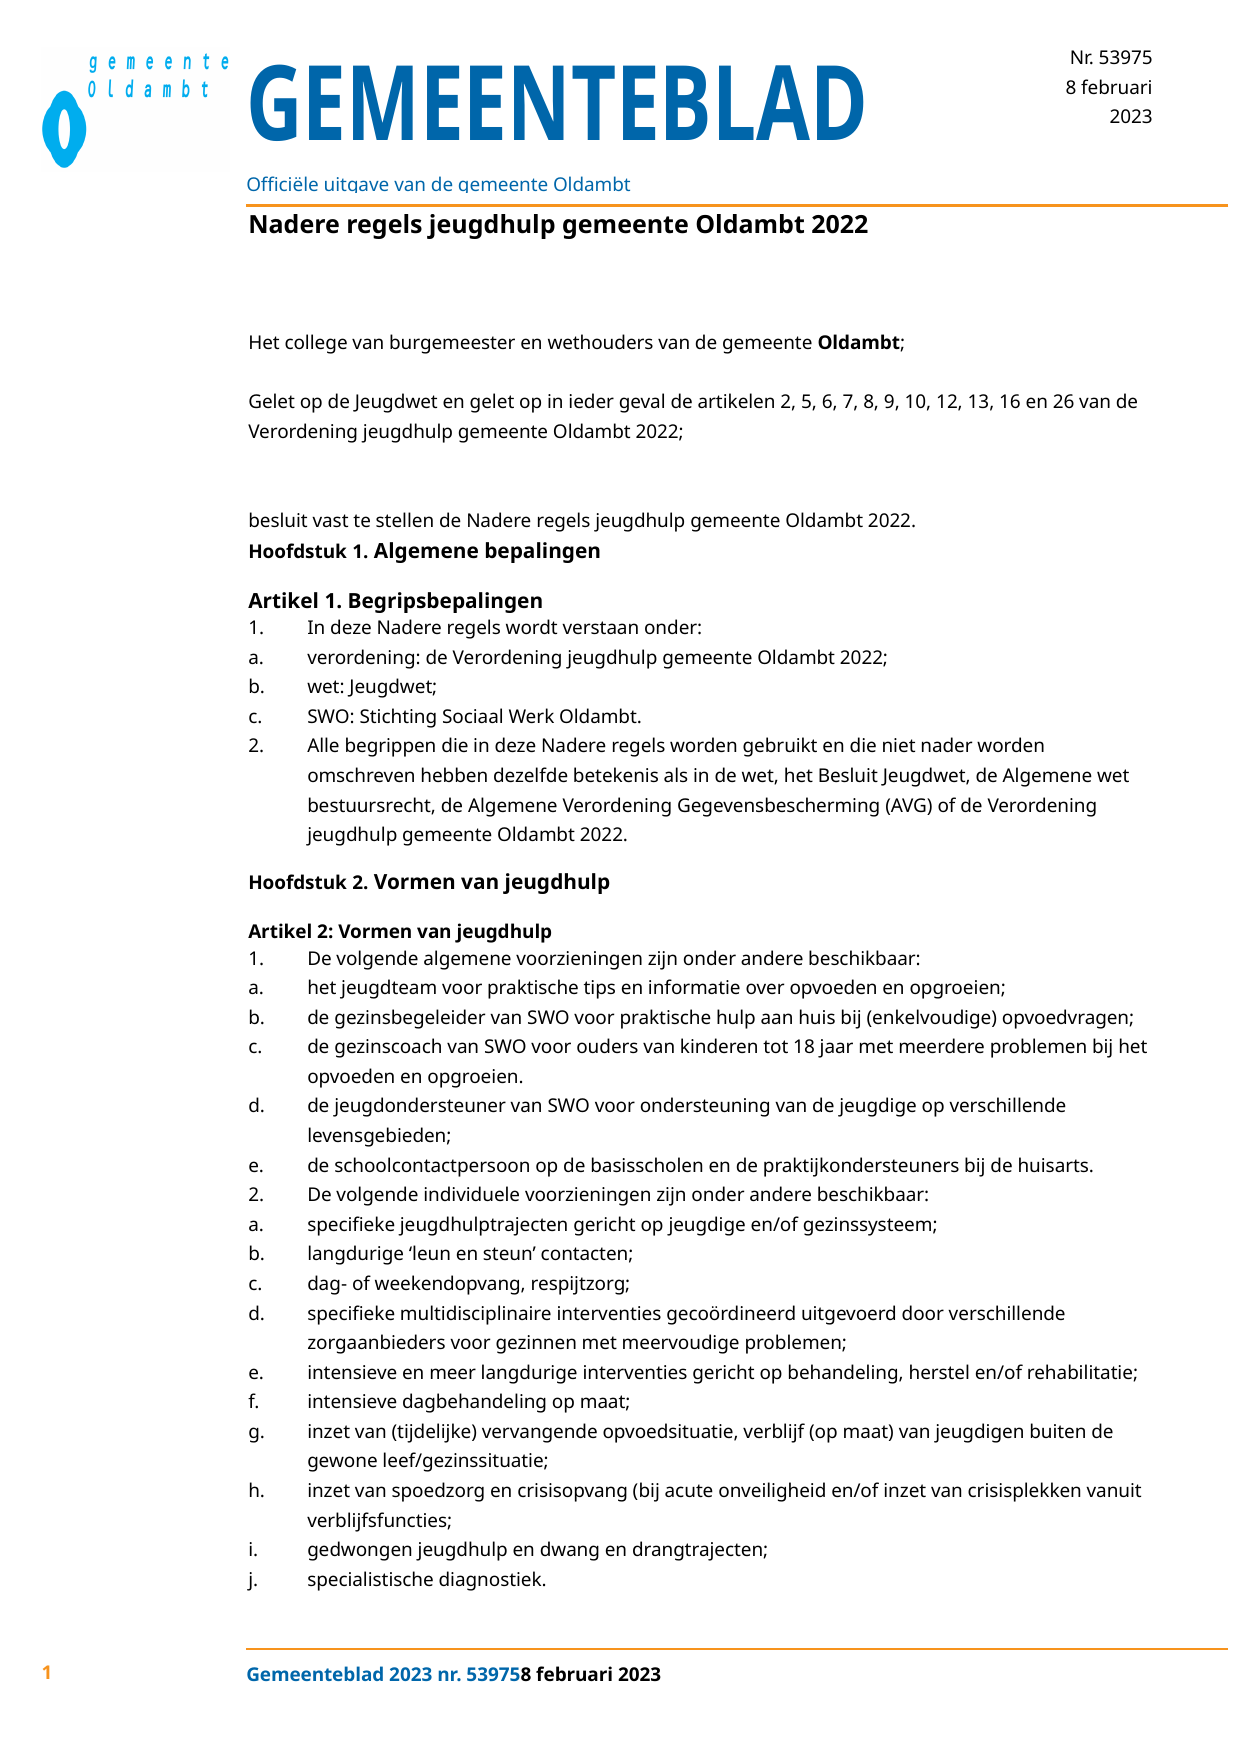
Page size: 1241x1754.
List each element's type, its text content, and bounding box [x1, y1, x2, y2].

list specialistische diagnostiek. [248, 1566, 1152, 1592]
text Hoofdstuk 2. Vormen van jeugdhulp [248, 867, 1152, 895]
list De volgende individuele voorzieningen zijn onder andere beschikbaar: [248, 1181, 1152, 1207]
list Alle begrippen die in deze Nadere regels worden gebruikt en die niet nader worden omschreven hebben dezelfde betekenis als in de wet, het Besluit Jeugdwet, de Algemene wet bestuursrecht, de Algemene Verordening Gegevensbescherming (AVG) of de Verordening jeugdhulp gemeente Oldambt 2022. [248, 733, 1152, 847]
list de gezinscoach van SWO voor ouders van kinderen tot 18 jaar met meerdere problemen bij het opvoeden en opgroeien. [248, 1033, 1152, 1089]
text besluit vast te stellen de Nadere regels jeugdhulp gemeente Oldambt 2022. [248, 507, 1152, 533]
picture [41, 47, 231, 172]
list specifieke multidisciplinaire interventies gecoördineerd uitgevoerd door verschillende zorgaanbieders voor gezinnen met meervoudige problemen; [248, 1300, 1152, 1355]
list SWO: Stichting Sociaal Werk Oldambt. [248, 703, 1152, 729]
list In deze Nadere regels wordt verstaan onder: [248, 614, 1152, 640]
list langdurige ‘leun en steun’ contacten; [248, 1241, 1152, 1266]
text Gelet op de Jeugdwet en gelet op in ieder geval de artikelen 2, 5, 6, 7, 8, 9, 10, 12, 13, 16 en 26 van de Verordening jeugdhulp gemeente Oldambt 2022; [248, 389, 1152, 444]
list gedwongen jeugdhulp en dwang en drangtrajecten; [248, 1536, 1152, 1562]
list inzet van (tijdelijke) vervangende opvoedsituatie, verblijf (op maat) van jeugdigen buiten de gewone leef/gezinssituatie; [248, 1418, 1152, 1473]
text Het college van burgemeester en wethouders van de gemeente Oldambt; [248, 329, 1152, 355]
list intensieve dagbehandeling op maat; [248, 1388, 1152, 1414]
list De volgende algemene voorzieningen zijn onder andere beschikbaar: [248, 945, 1152, 970]
list intensieve en meer langdurige interventies gericht op behandeling, herstel en/of rehabilitatie; [248, 1359, 1152, 1384]
list inzet van spoedzorg en crisisopvang (bij acute onveiligheid en/of inzet van crisisplekken vanuit verblijfsfuncties; [248, 1477, 1152, 1532]
list verordening: de Verordening jeugdhulp gemeente Oldambt 2022; [248, 644, 1152, 669]
list de jeugdondersteuner van SWO voor ondersteuning van de jeugdige op verschillende levensgebieden; [248, 1093, 1152, 1148]
text Artikel 1. Begripsbepalingen [248, 586, 1152, 614]
text Nadere regels jeugdhulp gemeente Oldambt 2022 [248, 207, 1152, 241]
text Hoofdstuk 1. Algemene bepalingen [248, 537, 1152, 565]
list de schoolcontactpersoon op de basisscholen en de praktijkondersteuners bij de huisarts. [248, 1152, 1152, 1177]
list dag- of weekendopvang, respijtzorg; [248, 1270, 1152, 1296]
list de gezinsbegeleider van SWO voor praktische hulp aan huis bij (enkelvoudige) opvoedvragen; [248, 1004, 1152, 1029]
list specifieke jeugdhulptrajecten gericht op jeugdige en/of gezinssysteem; [248, 1211, 1152, 1237]
list wet: Jeugdwet; [248, 673, 1152, 699]
text Artikel 2: Vormen van jeugdhulp [248, 916, 1152, 945]
list het jeugdteam voor praktische tips en informatie over opvoeden en opgroeien; [248, 974, 1152, 1000]
